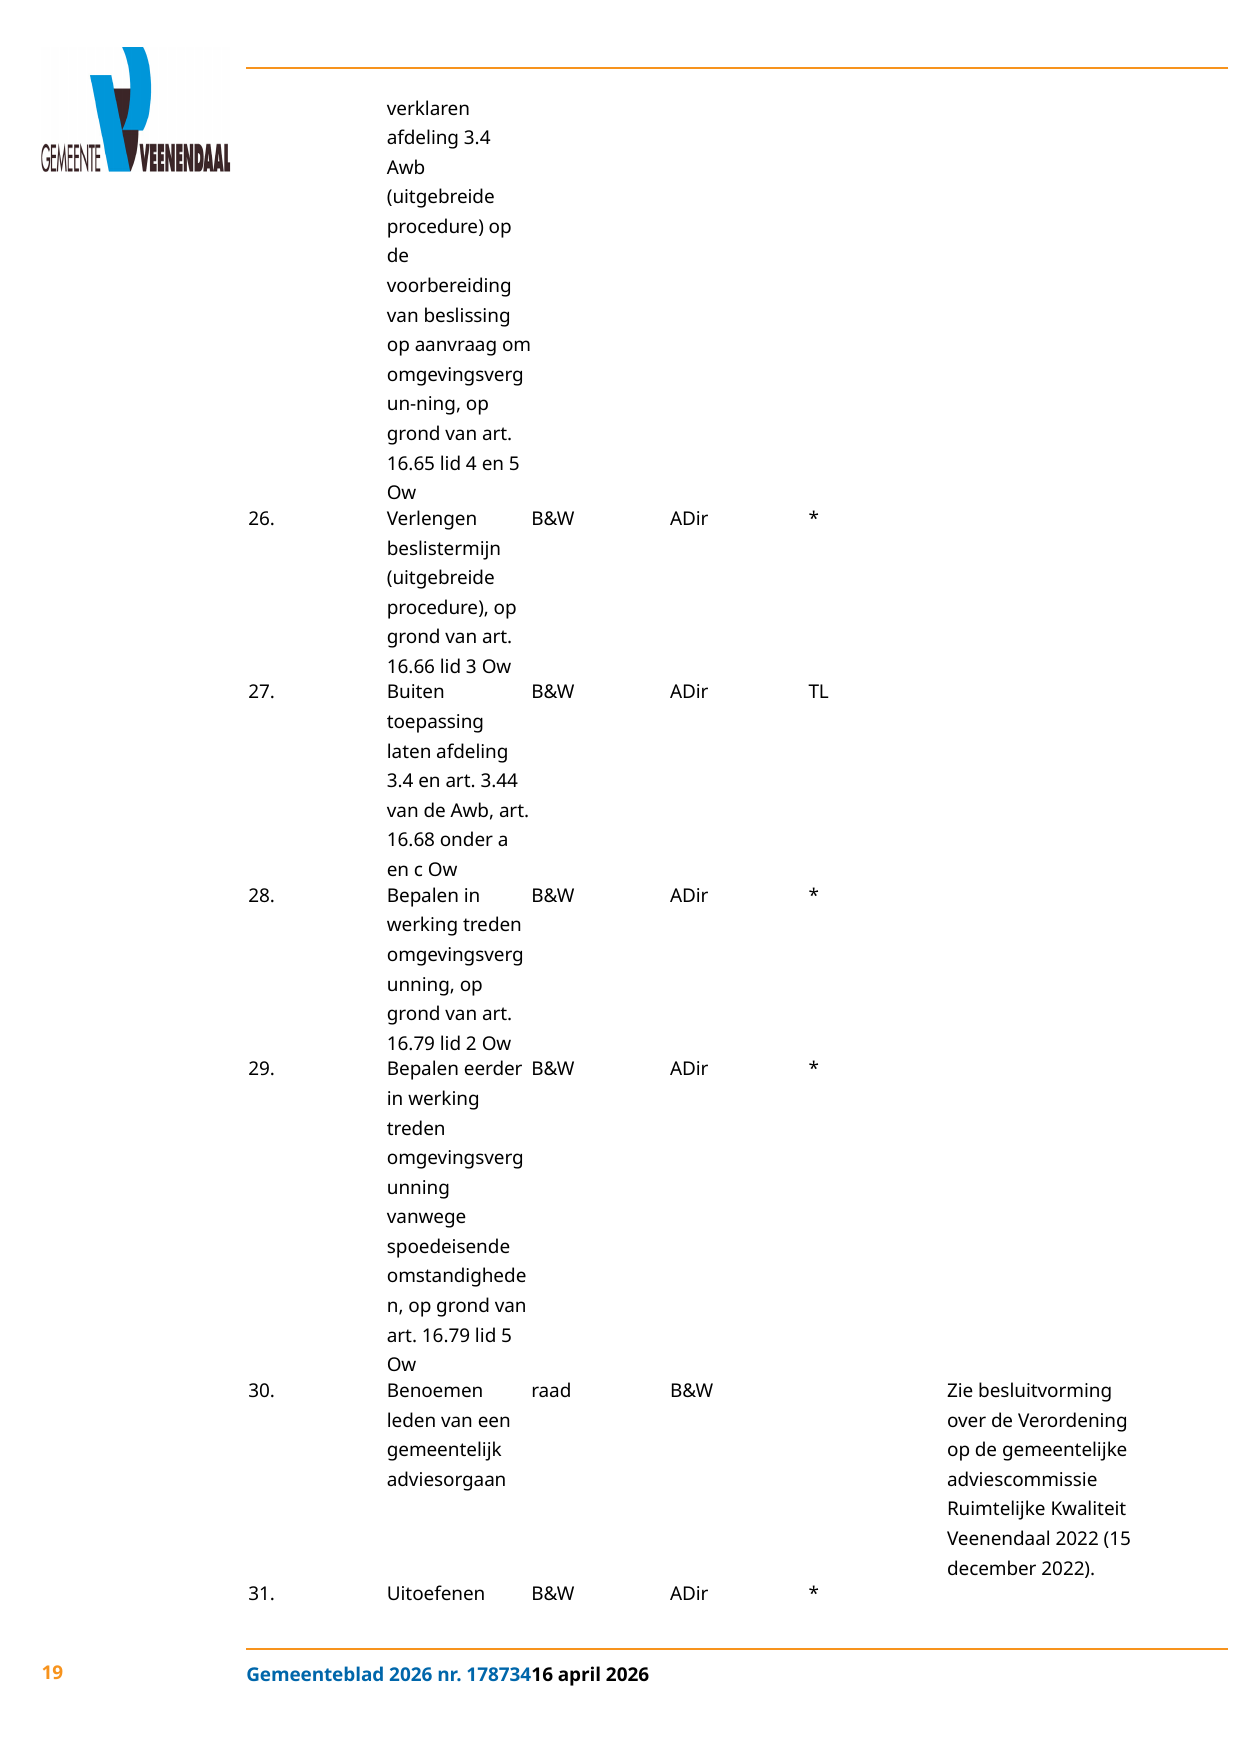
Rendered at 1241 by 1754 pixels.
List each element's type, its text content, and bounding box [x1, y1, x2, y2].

table_cell ADir [670, 1580, 808, 1606]
table_cell [670, 95, 808, 505]
table_cell B&W [531, 1056, 670, 1377]
table_cell ADir [670, 882, 808, 1056]
table_cell [947, 95, 1152, 505]
table_cell Zie besluitvorming over de Verordening op de gemeentelijke adviescommissie Ruimtelijke Kwaliteit Veenendaal 2022 (15 december 2022). [947, 1377, 1152, 1580]
picture [123, 47, 231, 172]
table_cell [947, 1580, 1152, 1606]
table_cell 31. [248, 1580, 387, 1606]
table_cell * [808, 882, 947, 1056]
table_cell 26. [248, 505, 387, 679]
table_cell [947, 882, 1152, 1056]
table_cell ADir [670, 505, 808, 679]
table_cell [947, 505, 1152, 679]
table_cell [947, 679, 1152, 882]
table_cell [808, 1377, 947, 1580]
table_cell [947, 1056, 1152, 1377]
table_cell Bepalen in werking treden omgevingsvergunning, op grond van art. 16.79 lid 2 Ow [387, 882, 531, 1056]
table_cell [248, 95, 387, 505]
table_cell Buiten toepassing laten afdeling 3.4 en art. 3.44 van de Awb, art. 16.68 onder a en c Ow [387, 679, 531, 882]
table_cell 27. [248, 679, 387, 882]
table_cell ADir [670, 1056, 808, 1377]
table_cell B&W [531, 505, 670, 679]
table_cell * [808, 1056, 947, 1377]
table_cell * [808, 1580, 947, 1606]
table_cell verklaren afdeling 3.4 Awb (uitgebreide procedure) op de voorbereiding van beslissing op aanvraag om omgevingsvergun-ning, op grond van art. 16.65 lid 4 en 5 Ow [387, 95, 531, 505]
table_cell B&W [531, 679, 670, 882]
table_cell B&W [670, 1377, 808, 1580]
picture [41, 47, 130, 172]
table_cell 30. [248, 1377, 387, 1580]
table_cell TL [808, 679, 947, 882]
table_cell Benoemen leden van een gemeentelijk adviesorgaan [387, 1377, 531, 1580]
table_cell 29. [248, 1056, 387, 1377]
table_cell Verlengen beslistermijn (uitgebreide procedure), op grond van art. 16.66 lid 3 Ow [387, 505, 531, 679]
table_cell Bepalen eerder in werking treden omgevingsvergunning vanwege spoedeisende omstandigheden, op grond van art. 16.79 lid 5 Ow [387, 1056, 531, 1377]
table_cell raad [531, 1377, 670, 1580]
table_cell B&W [531, 1580, 670, 1606]
table_cell [531, 95, 670, 505]
table_cell ADir [670, 679, 808, 882]
table_cell Uitoefenen [387, 1580, 531, 1606]
table_cell B&W [531, 882, 670, 1056]
table_cell * [808, 505, 947, 679]
table_cell 28. [248, 882, 387, 1056]
table_cell [808, 95, 947, 505]
